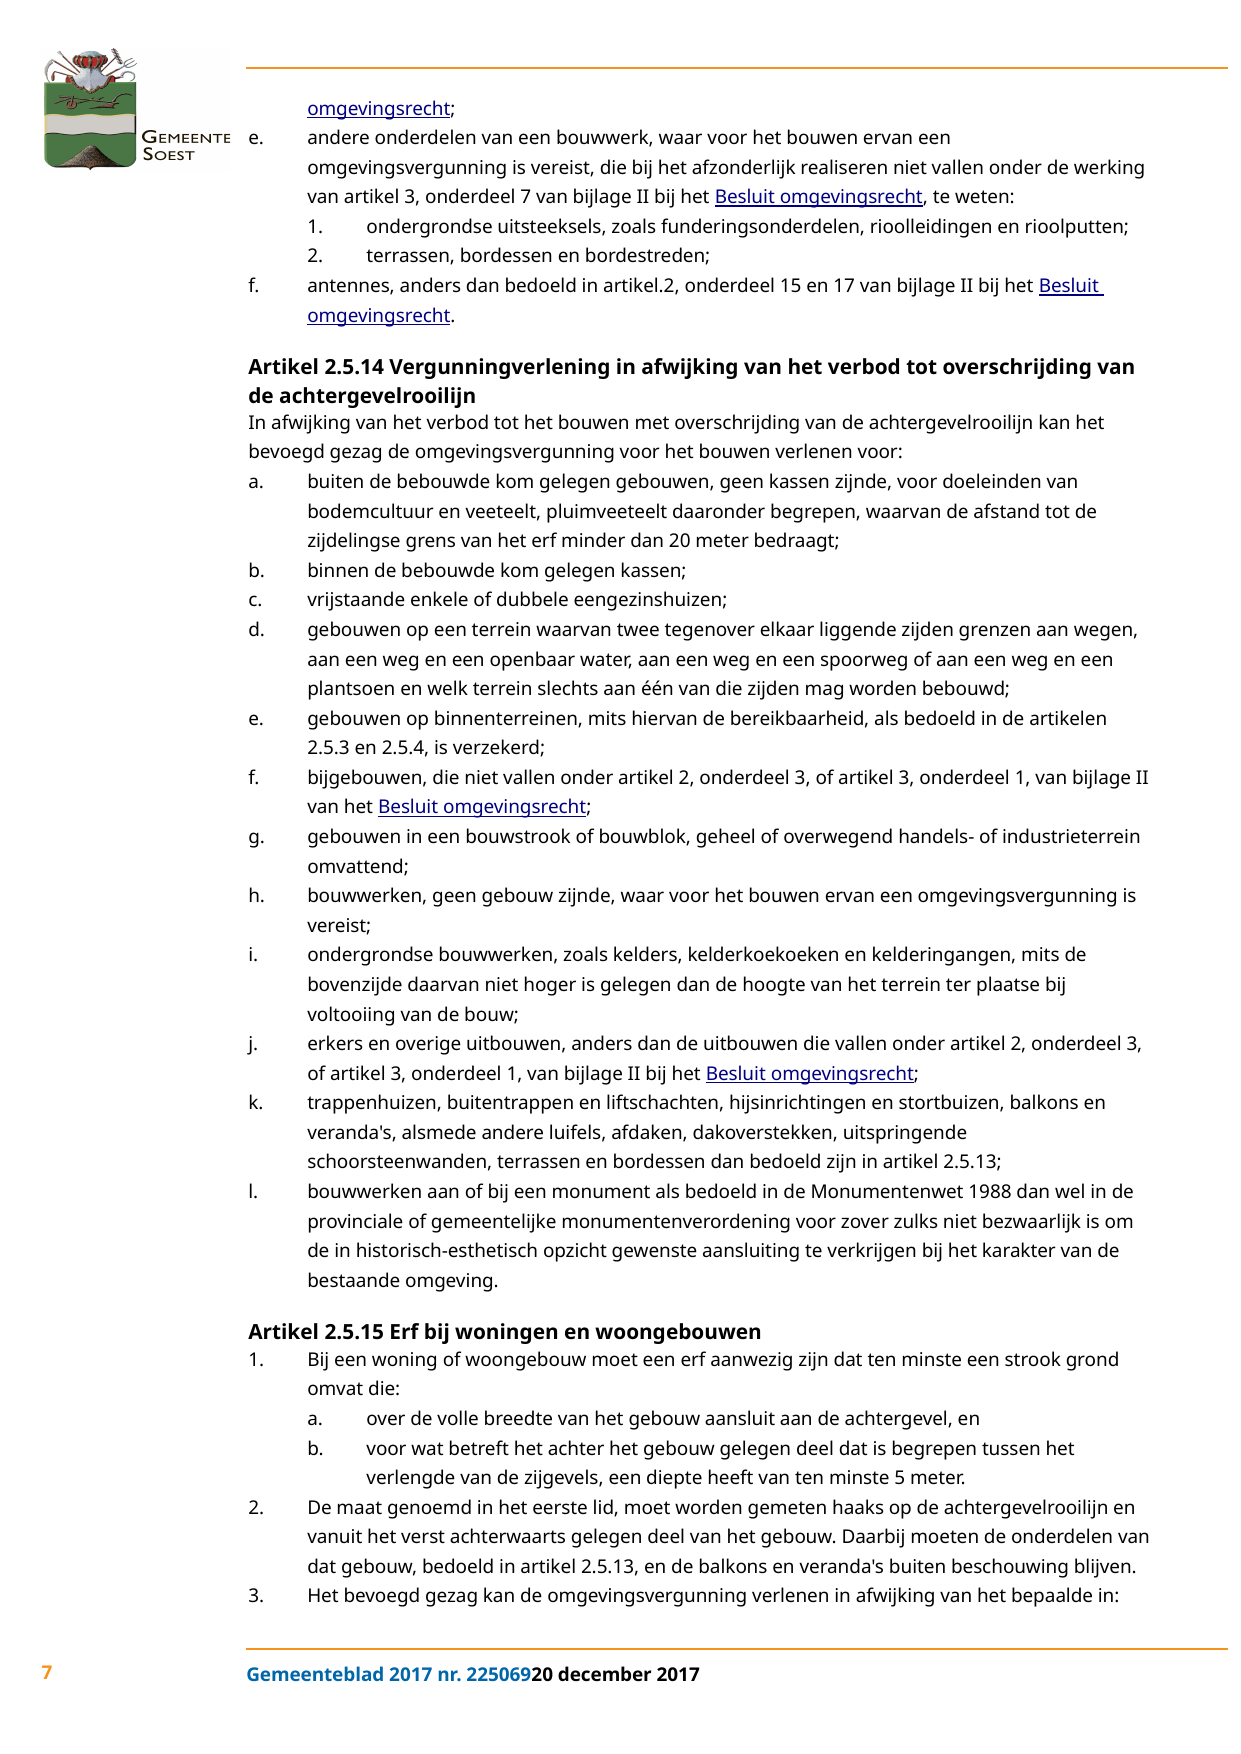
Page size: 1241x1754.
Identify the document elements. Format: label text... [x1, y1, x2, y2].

list gebouwen op een terrein waarvan twee tegenover elkaar liggende zijden grenzen aan wegen, aan een weg en een openbaar water, aan een weg en een spoorweg of aan een weg en een plantsoen en welk terrein slechts aan één van die zijden mag worden bebouwd; [248, 616, 1152, 701]
list Het bevoegd gezag kan de omgevingsvergunning verlenen in afwijking van het bepaalde in: [248, 1583, 1152, 1608]
list gebouwen op binnenterreinen, mits hiervan de bereikbaarheid, als bedoeld in de artikelen 2.5.3 en 2.5.4, is verzekerd; [248, 705, 1152, 760]
list terrassen, bordessen en bordestreden; [307, 243, 1152, 268]
text Artikel 2.5.14 Vergunningverlening in afwijking van het verbod tot overschrijding van de achtergevelrooilijn [248, 352, 1152, 409]
text In afwijking van het verbod tot het bouwen met overschrijding van de achtergevelrooilijn kan het bevoegd gezag de omgevingsvergunning voor het bouwen verlenen voor: [248, 409, 1152, 464]
list bouwwerken, geen gebouw zijnde, waar voor het bouwen ervan een omgevingsvergunning is vereist; [248, 882, 1152, 938]
list ondergrondse uitsteeksels, zoals funderingsonderdelen, rioolleidingen en rioolputten; [307, 213, 1152, 239]
list bijgebouwen, die niet vallen onder artikel 2, onderdeel 3, of artikel 3, onderdeel 1, van bijlage II van het Besluit omgevingsrecht; [248, 764, 1152, 819]
list vrijstaande enkele of dubbele eengezinshuizen; [248, 587, 1152, 612]
list Bij een woning of woongebouw moet een erf aanwezig zijn dat ten minste een strook grond omvat die: [248, 1346, 1152, 1401]
list trappenhuizen, buitentrappen en liftschachten, hijsinrichtingen en stortbuizen, balkons en veranda's, alsmede andere luifels, afdaken, dakoverstekken, uitspringende schoorsteenwanden, terrassen en bordessen dan bedoeld zijn in artikel 2.5.13; [248, 1089, 1152, 1174]
list binnen de bebouwde kom gelegen kassen; [248, 557, 1152, 583]
list over de volle breedte van het gebouw aansluit aan de achtergevel, en [307, 1405, 1152, 1431]
picture [41, 47, 231, 172]
list bouwwerken aan of bij een monument als bedoeld in de Monumentenwet 1988 dan wel in de provinciale of gemeentelijke monumentenverordening voor zover zulks niet bezwaarlijk is om de in historisch-esthetisch opzicht gewenste aansluiting te verkrijgen bij het karakter van de bestaande omgeving. [248, 1178, 1152, 1293]
list erkers en overige uitbouwen, anders dan de uitbouwen die vallen onder artikel 2, onderdeel 3, of artikel 3, onderdeel 1, van bijlage II bij het Besluit omgevingsrecht; [248, 1030, 1152, 1086]
text Artikel 2.5.15 Erf bij woningen en woongebouwen [248, 1317, 1152, 1346]
list gebouwen in een bouwstrook of bouwblok, geheel of overwegend handels- of industrieterrein omvattend; [248, 823, 1152, 879]
list andere onderdelen van een bouwwerk, waar voor het bouwen ervan een omgevingsvergunning is vereist, die bij het afzonderlijk realiseren niet vallen onder de werking van artikel 3, onderdeel 7 van bijlage II bij het Besluit omgevingsrecht, te weten: [248, 124, 1152, 209]
list buiten de bebouwde kom gelegen gebouwen, geen kassen zijnde, voor doeleinden van bodemcultuur en veeteelt, pluimveeteelt daaronder begrepen, waarvan de afstand tot de zijdelingse grens van het erf minder dan 20 meter bedraagt; [248, 468, 1152, 553]
list voor wat betreft het achter het gebouw gelegen deel dat is begrepen tussen het verlengde van de zijgevels, een diepte heeft van ten minste 5 meter. [307, 1435, 1152, 1490]
list antennes, anders dan bedoeld in artikel.2, onderdeel 15 en 17 van bijlage II bij het Besluit omgevingsrecht. [248, 272, 1152, 328]
list omgevingsrecht; [248, 95, 1152, 121]
list ondergrondse bouwwerken, zoals kelders, kelderkoekoeken en kelderingangen, mits de bovenzijde daarvan niet hoger is gelegen dan de hoogte van het terrein ter plaatse bij voltooiing van de bouw; [248, 942, 1152, 1027]
list De maat genoemd in het eerste lid, moet worden gemeten haaks op de achtergevelrooilijn en vanuit het verst achterwaarts gelegen deel van het gebouw. Daarbij moeten de onderdelen van dat gebouw, bedoeld in artikel 2.5.13, en de balkons en veranda's buiten beschouwing blijven. [248, 1494, 1152, 1579]
